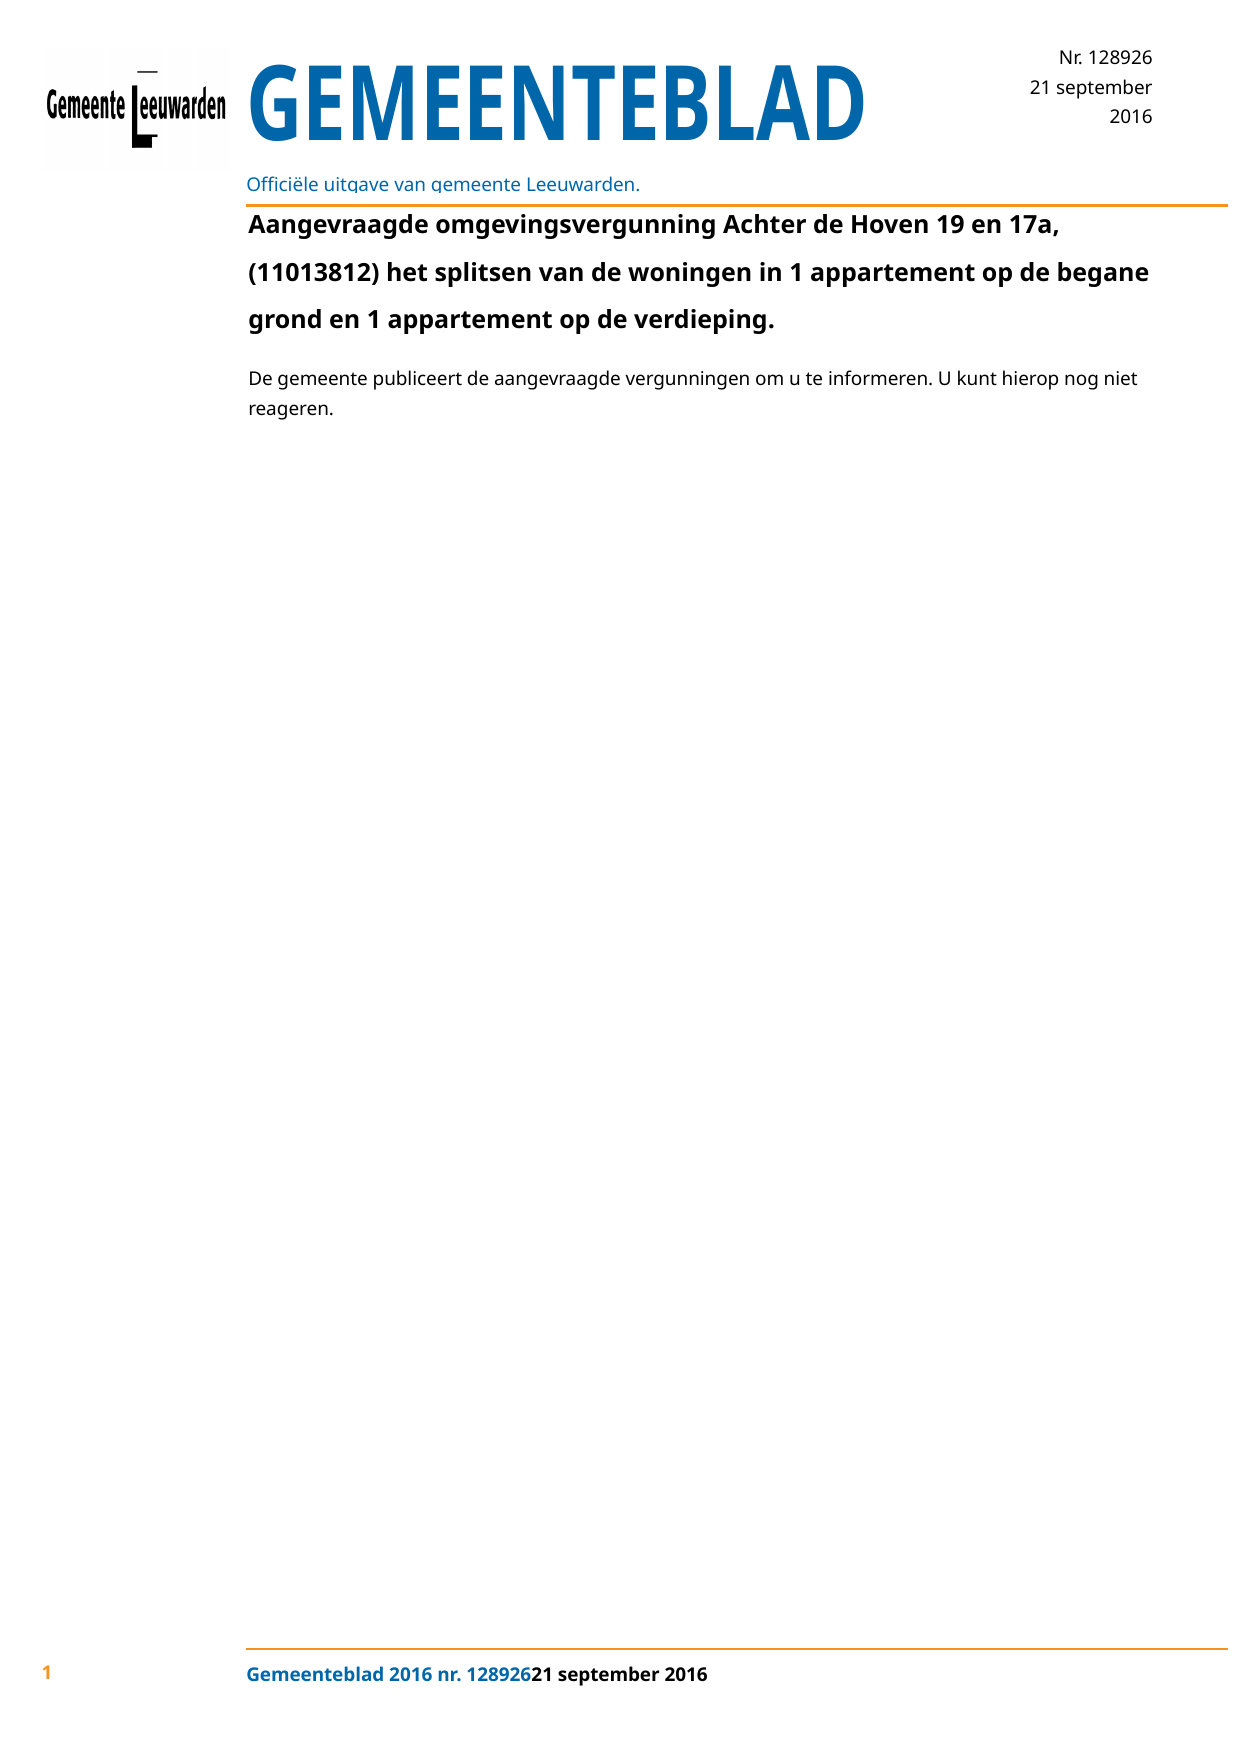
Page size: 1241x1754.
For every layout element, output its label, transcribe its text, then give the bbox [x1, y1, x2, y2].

text De gemeente publiceert de aangevraagde vergunningen om u te informeren. U kunt hierop nog niet reageren. [248, 366, 1152, 421]
picture [41, 47, 231, 172]
text Aangevraagde omgevingsvergunning Achter de Hoven 19 en 17a, (11013812) het splitsen van de woningen in 1 appartement op de begane grond en 1 appartement op de verdieping. [248, 207, 1152, 336]
